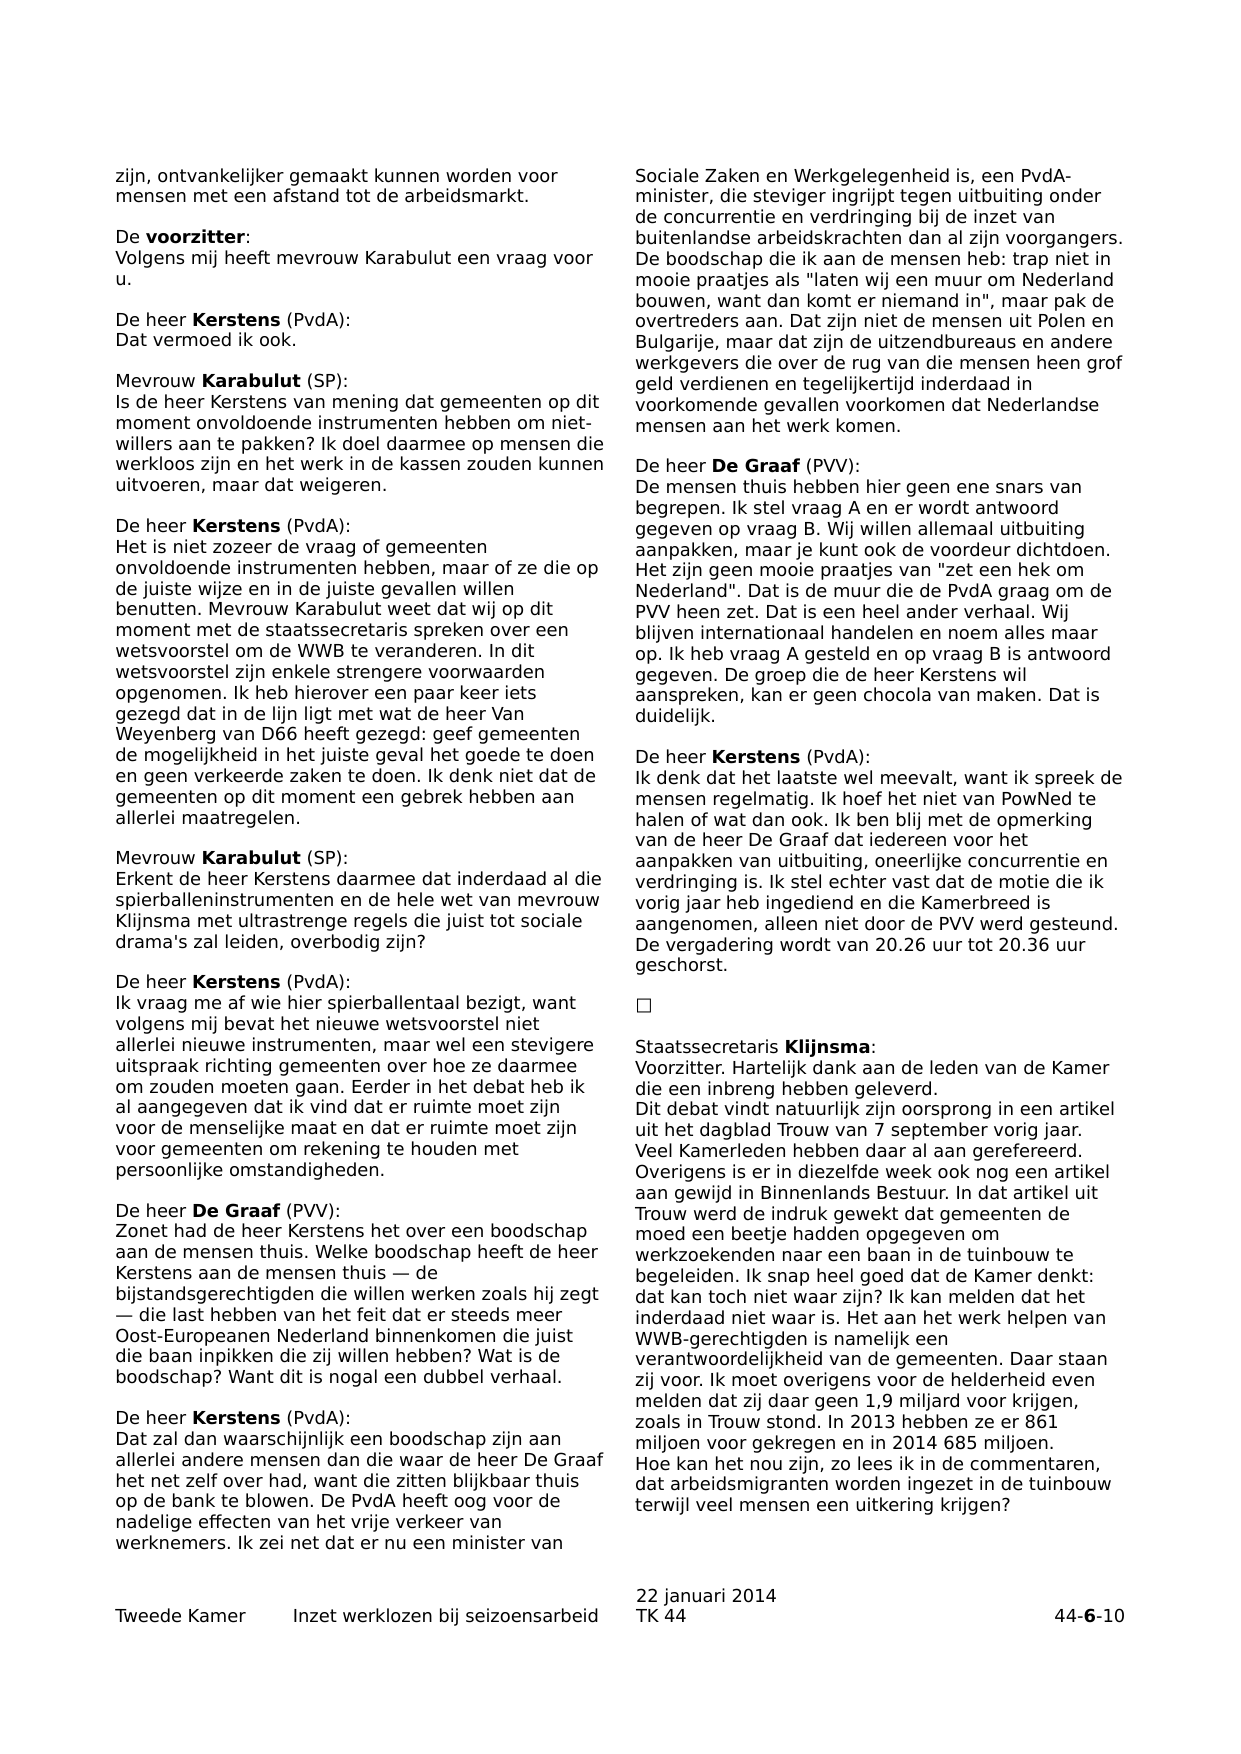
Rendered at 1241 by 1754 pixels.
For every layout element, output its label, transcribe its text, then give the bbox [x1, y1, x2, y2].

text Ik denk dat het laatste wel meevalt, want ik spreek de mensen regelmatig. Ik hoef het niet van PowNed te halen of wat dan ook. Ik ben blij met de opmerking van de heer De Graaf dat iedereen voor het aanpakken van uitbuiting, oneerlijke concurrentie en verdringing is. Ik stel echter vast dat de motie die ik vorig jaar heb ingediend en die Kamerbreed is aangenomen, alleen niet door de PVV werd gesteund. [635, 768, 1125, 934]
text Zonet had de heer Kerstens het over een boodschap aan de mensen thuis. Welke boodschap heeft de heer Kerstens aan de mensen thuis — de bijstandsgerechtigden die willen werken zoals hij zegt — die last hebben van het feit dat er steeds meer Oost-Europeanen Nederland binnenkomen die juist die baan inpikken die zij willen hebben? Wat is de boodschap? Want dit is nogal een dubbel verhaal. [115, 1221, 605, 1388]
text zijn, ontvankelijker gemaakt kunnen worden voor mensen met een afstand tot de arbeidsmarkt. [115, 165, 605, 207]
text Het is niet zozeer de vraag of gemeenten onvoldoende instrumenten hebben, maar of ze die op de juiste wijze en in de juiste gevallen willen benutten. Mevrouw Karabulut weet dat wij op dit moment met de staatssecretaris spreken over een wetsvoorstel om de WWB te veranderen. In dit wetsvoorstel zijn enkele strengere voorwaarden opgenomen. Ik heb hierover een paar keer iets gezegd dat in de lijn ligt met wat de heer Van Weyenberg van D66 heeft gezegd: geef gemeenten de mogelijkheid in het juiste geval het goede te doen en geen verkeerde zaken te doen. Ik denk niet dat de gemeenten op dit moment een gebrek hebben aan allerlei maatregelen. [115, 537, 605, 828]
text Sociale Zaken en Werkgelegenheid is, een PvdA-minister, die steviger ingrijpt tegen uitbuiting onder de concurrentie en verdringing bij de inzet van buitenlandse arbeidskrachten dan al zijn voorgangers. De boodschap die ik aan de mensen heb: trap niet in mooie praatjes als "laten wij een muur om Nederland bouwen, want dan komt er niemand in", maar pak de overtreders aan. Dat zijn niet de mensen uit Polen en Bulgarije, maar dat zijn de uitzendbureaus en andere werkgevers die over de rug van die mensen heen grof geld verdienen en tegelijkertijd inderdaad in voorkomende gevallen voorkomen dat Nederlandse mensen aan het werk komen. [635, 165, 1125, 436]
text De vergadering wordt van 20.26 uur tot 20.36 uur geschorst. [635, 934, 1125, 976]
text ⬜ [635, 996, 1125, 1017]
text Staatssecretaris Klijnsma: [635, 1037, 1125, 1057]
text Volgens mij heeft mevrouw Karabulut een vraag voor u. [115, 248, 605, 289]
text De heer Kerstens (PvdA): [115, 516, 605, 537]
text Mevrouw Karabulut (SP): [115, 371, 605, 392]
text De heer Kerstens (PvdA): [635, 747, 1125, 768]
text Erkent de heer Kerstens daarmee dat inderdaad al die spierballeninstrumenten en de hele wet van mevrouw Klijnsma met ultrastrenge regels die juist tot sociale drama's zal leiden, overbodig zijn? [115, 869, 605, 952]
text Dat zal dan waarschijnlijk een boodschap zijn aan allerlei andere mensen dan die waar de heer De Graaf het net zelf over had, want die zitten blijkbaar thuis op de bank te blowen. De PvdA heeft oog voor de nadelige effecten van het vrije verkeer van werknemers. Ik zei net dat er nu een minister van [115, 1429, 605, 1554]
text Ik vraag me af wie hier spierballentaal bezigt, want volgens mij bevat het nieuwe wetsvoorstel niet allerlei nieuwe instrumenten, maar wel een stevigere uitspraak richting gemeenten over hoe ze daarmee om zouden moeten gaan. Eerder in het debat heb ik al aangegeven dat ik vind dat er ruimte moet zijn voor de menselijke maat en dat er ruimte moet zijn voor gemeenten om rekening te houden met persoonlijke omstandigheden. [115, 993, 605, 1181]
text Dit debat vindt natuurlijk zijn oorsprong in een artikel uit het dagblad Trouw van 7 september vorig jaar. Veel Kamerleden hebben daar al aan gerefereerd. Overigens is er in diezelfde week ook nog een artikel aan gewijd in Binnenlands Bestuur. In dat artikel uit Trouw werd de indruk gewekt dat gemeenten de moed een beetje hadden opgegeven om werkzoekenden naar een baan in de tuinbouw te begeleiden. Ik snap heel goed dat de Kamer denkt: dat kan toch niet waar zijn? Ik kan melden dat het inderdaad niet waar is. Het aan het werk helpen van WWB-gerechtigden is namelijk een verantwoordelijkheid van de gemeenten. Daar staan zij voor. Ik moet overigens voor de helderheid even melden dat zij daar geen 1,9 miljard voor krijgen, zoals in Trouw stond. In 2013 hebben ze er 861 miljoen voor gekregen en in 2014 685 miljoen. [635, 1099, 1125, 1453]
text Is de heer Kerstens van mening dat gemeenten op dit moment onvoldoende instrumenten hebben om niet-willers aan te pakken? Ik doel daarmee op mensen die werkloos zijn en het werk in de kassen zouden kunnen uitvoeren, maar dat weigeren. [115, 392, 605, 496]
text De mensen thuis hebben hier geen ene snars van begrepen. Ik stel vraag A en er wordt antwoord gegeven op vraag B. Wij willen allemaal uitbuiting aanpakken, maar je kunt ook de voordeur dichtdoen. Het zijn geen mooie praatjes van "zet een hek om Nederland". Dat is de muur die de PvdA graag om de PVV heen zet. Dat is een heel ander verhaal. Wij blijven internationaal handelen en noem alles maar op. Ik heb vraag A gesteld en op vraag B is antwoord gegeven. De groep die de heer Kerstens wil aanspreken, kan er geen chocola van maken. Dat is duidelijk. [635, 477, 1125, 727]
text De voorzitter: [115, 227, 605, 248]
text Mevrouw Karabulut (SP): [115, 848, 605, 869]
text De heer Kerstens (PvdA): [115, 309, 605, 330]
text De heer Kerstens (PvdA): [115, 1408, 605, 1429]
text Hoe kan het nou zijn, zo lees ik in de commentaren, dat arbeidsmigranten worden ingezet in de tuinbouw terwijl veel mensen een uitkering krijgen? [635, 1453, 1125, 1516]
text De heer Kerstens (PvdA): [115, 972, 605, 993]
text De heer De Graaf (PVV): [635, 456, 1125, 477]
text Dat vermoed ik ook. [115, 330, 605, 351]
text Voorzitter. Hartelijk dank aan de leden van de Kamer die een inbreng hebben geleverd. [635, 1057, 1125, 1099]
text De heer De Graaf (PVV): [115, 1201, 605, 1221]
